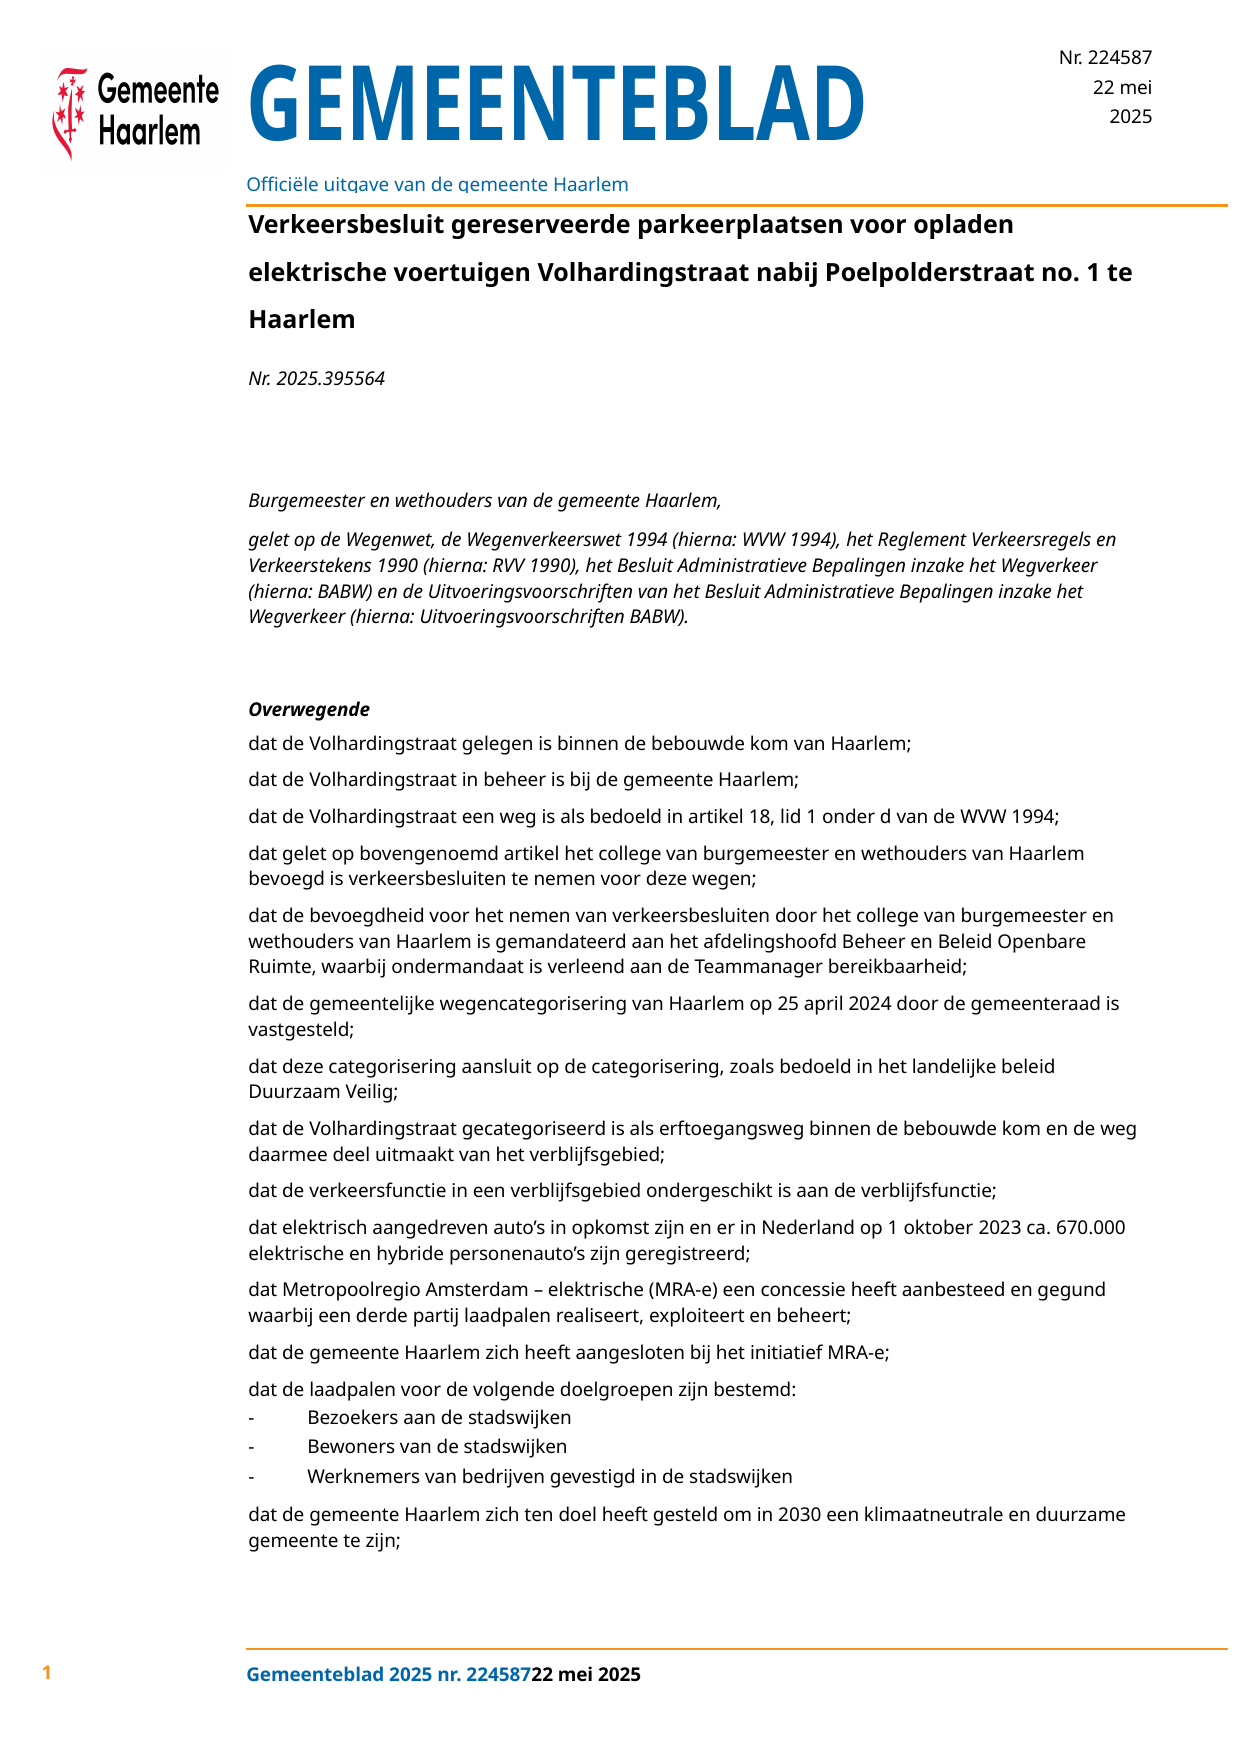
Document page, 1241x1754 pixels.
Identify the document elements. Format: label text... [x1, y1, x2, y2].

picture [41, 47, 231, 172]
text Nr. 2025.395564 [248, 366, 1152, 391]
list Werknemers van bedrijven gevestigd in de stadswijken [248, 1463, 1152, 1489]
text dat de gemeentelijke wegencategorisering van Haarlem op 25 april 2024 door de gemeenteraad is vastgesteld; [248, 990, 1152, 1042]
text dat deze categorisering aansluit op de categorisering, zoals bedoeld in het landelijke beleid Duurzaam Veilig; [248, 1053, 1152, 1104]
text Verkeersbesluit gereserveerde parkeerplaatsen voor opladen elektrische voertuigen Volhardingstraat nabij Poelpolderstraat no. 1 te Haarlem [248, 207, 1152, 336]
text Burgemeester en wethouders van de gemeente Haarlem, [248, 487, 1152, 513]
text dat de Volhardingstraat gecategoriseerd is als erftoegangsweg binnen de bebouwde kom en de weg daarmee deel uitmaakt van het verblijfsgebied; [248, 1115, 1152, 1167]
text dat de laadpalen voor de volgende doelgroepen zijn bestemd: [248, 1376, 1152, 1401]
text dat de verkeersfunctie in een verblijfsgebied ondergeschikt is aan de verblijfsfunctie; [248, 1178, 1152, 1203]
text dat elektrisch aangedreven auto’s in opkomst zijn en er in Nederland op 1 oktober 2023 ca. 670.000 elektrische en hybride personenauto’s zijn geregistreerd; [248, 1214, 1152, 1266]
list Bezoekers aan de stadswijken [248, 1404, 1152, 1430]
text dat de Volhardingstraat in beheer is bij de gemeente Haarlem; [248, 767, 1152, 792]
text dat Metropoolregio Amsterdam – elektrische (MRA-e) een concessie heeft aanbesteed en gegund waarbij een derde partij laadpalen realiseert, exploiteert en beheert; [248, 1277, 1152, 1328]
text Overwegende [248, 696, 1152, 722]
text dat de gemeente Haarlem zich heeft aangesloten bij het initiatief MRA-e; [248, 1339, 1152, 1365]
list Bewoners van de stadswijken [248, 1434, 1152, 1459]
text dat de bevoegdheid voor het nemen van verkeersbesluiten door het college van burgemeester en wethouders van Haarlem is gemandateerd aan het afdelingshoofd Beheer en Beleid Openbare Ruimte, waarbij ondermandaat is verleend aan de Teammanager bereikbaarheid; [248, 902, 1152, 979]
text dat de Volhardingstraat een weg is als bedoeld in artikel 18, lid 1 onder d van de WVW 1994; [248, 803, 1152, 829]
text dat de Volhardingstraat gelegen is binnen de bebouwde kom van Haarlem; [248, 730, 1152, 756]
text gelet op de Wegenwet, de Wegenverkeerswet 1994 (hierna: WVW 1994), het Reglement Verkeersregels en Verkeerstekens 1990 (hierna: RVV 1990), het Besluit Administratieve Bepalingen inzake het Wegverkeer (hierna: BABW) en de Uitvoeringsvoorschriften van het Besluit Administratieve Bepalingen inzake het Wegverkeer (hierna: Uitvoeringsvoorschriften BABW). [248, 527, 1152, 629]
text dat de gemeente Haarlem zich ten doel heeft gesteld om in 2030 een klimaatneutrale en duurzame gemeente te zijn; [248, 1501, 1152, 1553]
text dat gelet op bovengenoemd artikel het college van burgemeester en wethouders van Haarlem bevoegd is verkeersbesluiten te nemen voor deze wegen; [248, 840, 1152, 891]
